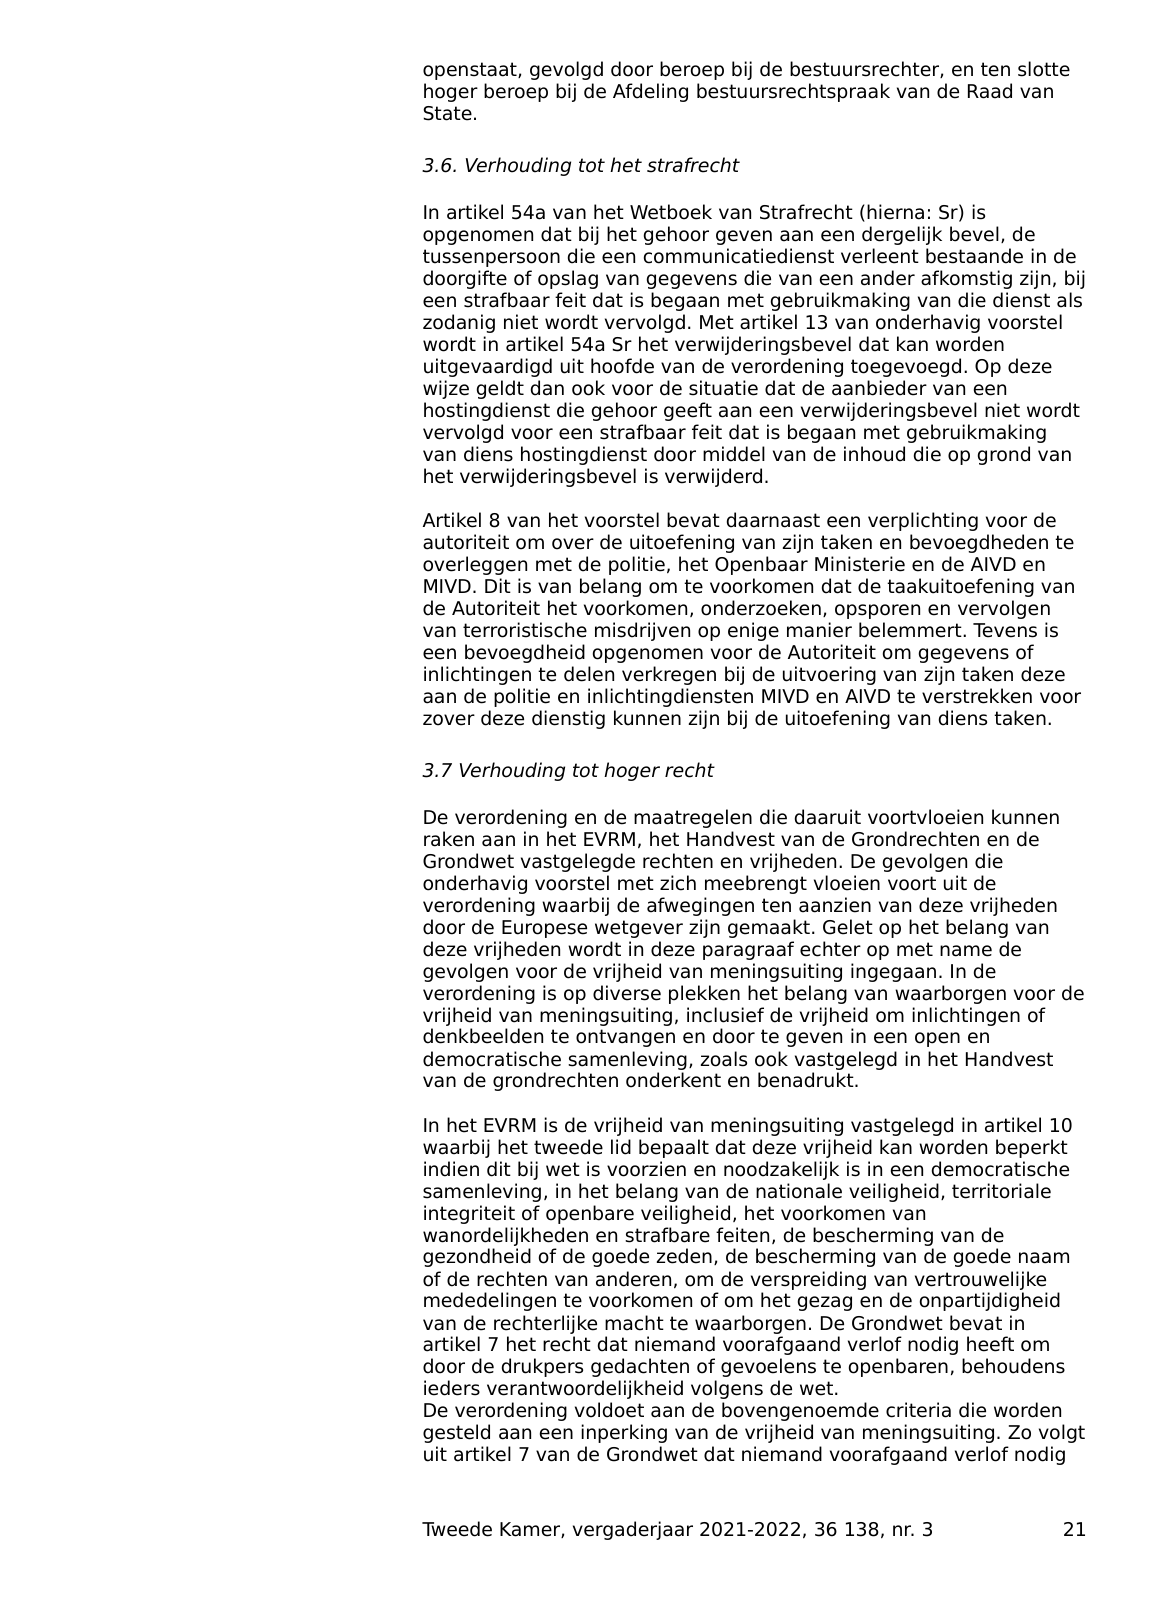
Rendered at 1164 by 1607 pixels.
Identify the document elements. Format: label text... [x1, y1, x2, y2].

text In het EVRM is de vrijheid van meningsuiting vastgelegd in artikel 10 waarbij het tweede lid bepaalt dat deze vrijheid kan worden beperkt indien dit bij wet is voorzien en noodzakelijk is in een democratische samenleving, in het belang van de nationale veiligheid, territoriale integriteit of openbare veiligheid, het voorkomen van wanordelijkheden en strafbare feiten, de bescherming van de gezondheid of de goede zeden, de bescherming van de goede naam of de rechten van anderen, om de verspreiding van vertrouwelijke mededelingen te voorkomen of om het gezag en de onpartijdigheid van de rechterlijke macht te waarborgen. De Grondwet bevat in artikel 7 het recht dat niemand voorafgaand verlof nodig heeft om door de drukpers gedachten of gevoelens te openbaren, behoudens ieders verantwoordelijkheid volgens de wet. [422, 1114, 1087, 1400]
text In artikel 54a van het Wetboek van Strafrecht (hierna: Sr) is opgenomen dat bij het gehoor geven aan een dergelijk bevel, de tussenpersoon die een communicatiedienst verleent bestaande in de doorgifte of opslag van gegevens die van een ander afkomstig zijn, bij een strafbaar feit dat is begaan met gebruikmaking van die dienst als zodanig niet wordt vervolgd. Met artikel 13 van onderhavig voorstel wordt in artikel 54a Sr het verwijderingsbevel dat kan worden uitgevaardigd uit hoofde van de verordening toegevoegd. Op deze wijze geldt dan ook voor de situatie dat de aanbieder van een hostingdienst die gehoor geeft aan een verwijderingsbevel niet wordt vervolgd voor een strafbaar feit dat is begaan met gebruikmaking van diens hostingdienst door middel van de inhoud die op grond van het verwijderingsbevel is verwijderd. [422, 202, 1087, 488]
text De verordening voldoet aan de bovengenoemde criteria die worden gesteld aan een inperking van de vrijheid van meningsuiting. Zo volgt uit artikel 7 van de Grondwet dat niemand voorafgaand verlof nodig [422, 1400, 1087, 1466]
text De verordening en de maatregelen die daaruit voortvloeien kunnen raken aan in het EVRM, het Handvest van de Grondrechten en de Grondwet vastgelegde rechten en vrijheden. De gevolgen die onderhavig voorstel met zich meebrengt vloeien voort uit de verordening waarbij de afwegingen ten aanzien van deze vrijheden door de Europese wetgever zijn gemaakt. Gelet op het belang van deze vrijheden wordt in deze paragraaf echter op met name de gevolgen voor de vrijheid van meningsuiting ingegaan. In de verordening is op diverse plekken het belang van waarborgen voor de vrijheid van meningsuiting, inclusief de vrijheid om inlichtingen of denkbeelden te ontvangen en door te geven in een open en democratische samenleving, zoals ook vastgelegd in het Handvest van de grondrechten onderkent en benadrukt. [422, 807, 1087, 1092]
subtitle 3.7 Verhouding tot hoger recht [422, 760, 1087, 782]
text openstaat, gevolgd door beroep bij de bestuursrechter, en ten slotte hoger beroep bij de Afdeling bestuursrechtspraak van de Raad van State. [422, 59, 1087, 125]
text Artikel 8 van het voorstel bevat daarnaast een verplichting voor de autoriteit om over de uitoefening van zijn taken en bevoegdheden te overleggen met de politie, het Openbaar Ministerie en de AIVD en MIVD. Dit is van belang om te voorkomen dat de taakuitoefening van de Autoriteit het voorkomen, onderzoeken, opsporen en vervolgen van terroristische misdrijven op enige manier belemmert. Tevens is een bevoegdheid opgenomen voor de Autoriteit om gegevens of inlichtingen te delen verkregen bij de uitvoering van zijn taken deze aan de politie en inlichtingdiensten MIVD en AIVD te verstrekken voor zover deze dienstig kunnen zijn bij de uitoefening van diens taken. [422, 510, 1087, 730]
subtitle 3.6. Verhouding tot het strafrecht [422, 155, 1087, 177]
